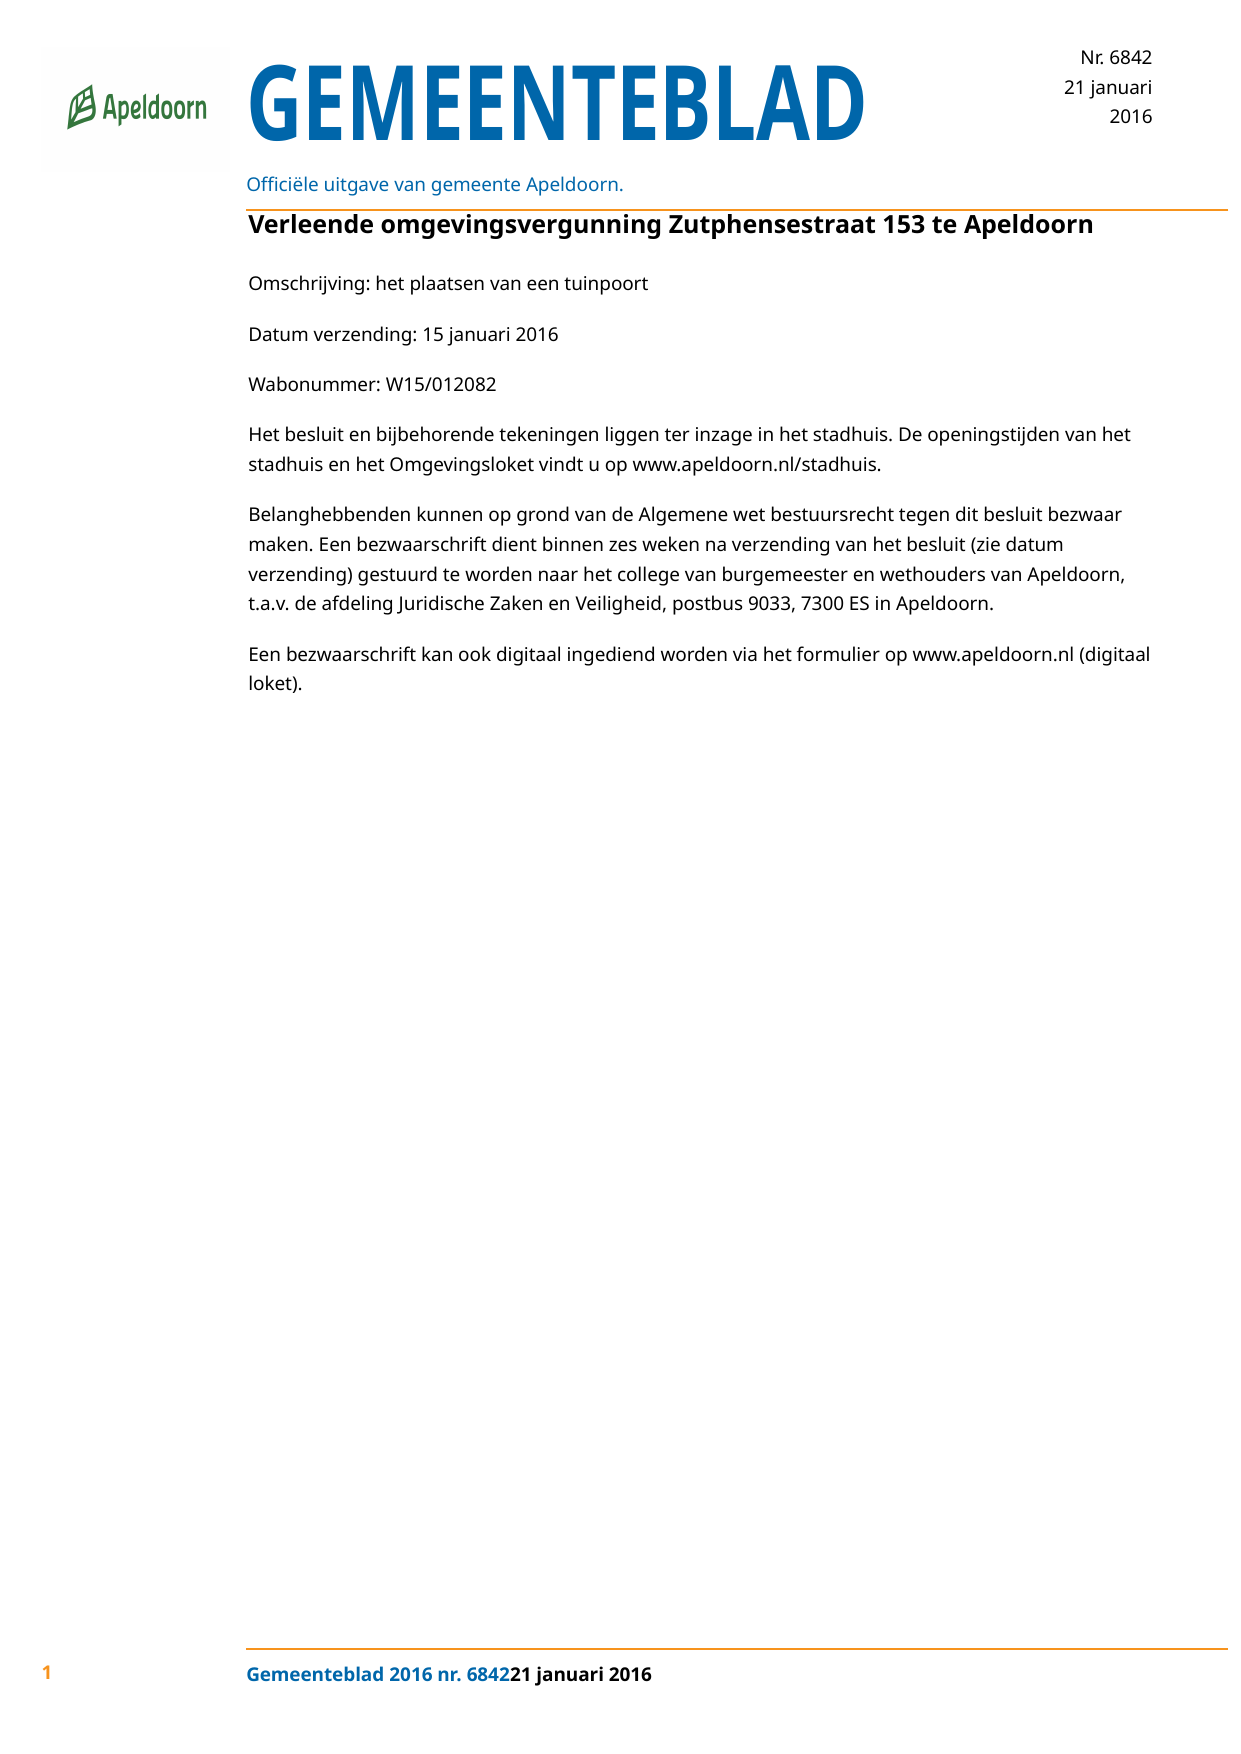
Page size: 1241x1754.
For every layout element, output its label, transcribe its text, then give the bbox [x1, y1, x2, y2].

text Belanghebbenden kunnen op grond van de Algemene wet bestuursrecht tegen dit besluit bezwaar maken. Een bezwaarschrift dient binnen zes weken na verzending van het besluit (zie datum verzending) gestuurd te worden naar het college van burgemeester en wethouders van Apeldoorn, t.a.v. de afdeling Juridische Zaken en Veiligheid, postbus 9033, 7300 ES in Apeldoorn. [248, 502, 1152, 616]
text Datum verzending: 15 januari 2016 [248, 321, 1152, 346]
text Omschrijving: het plaatsen van een tuinpoort [248, 270, 1152, 296]
text Wabonummer: W15/012082 [248, 371, 1152, 397]
picture [41, 47, 231, 172]
text Verleende omgevingsvergunning Zutphensestraat 153 te Apeldoorn [248, 211, 1152, 241]
text Het besluit en bijbehorende tekeningen liggen ter inzage in het stadhuis. De openingstijden van het stadhuis en het Omgevingsloket vindt u op www.apeldoorn.nl/stadhuis. [248, 422, 1152, 477]
text Een bezwaarschrift kan ook digitaal ingediend worden via het formulier op www.apeldoorn.nl (digitaal loket). [248, 641, 1152, 696]
